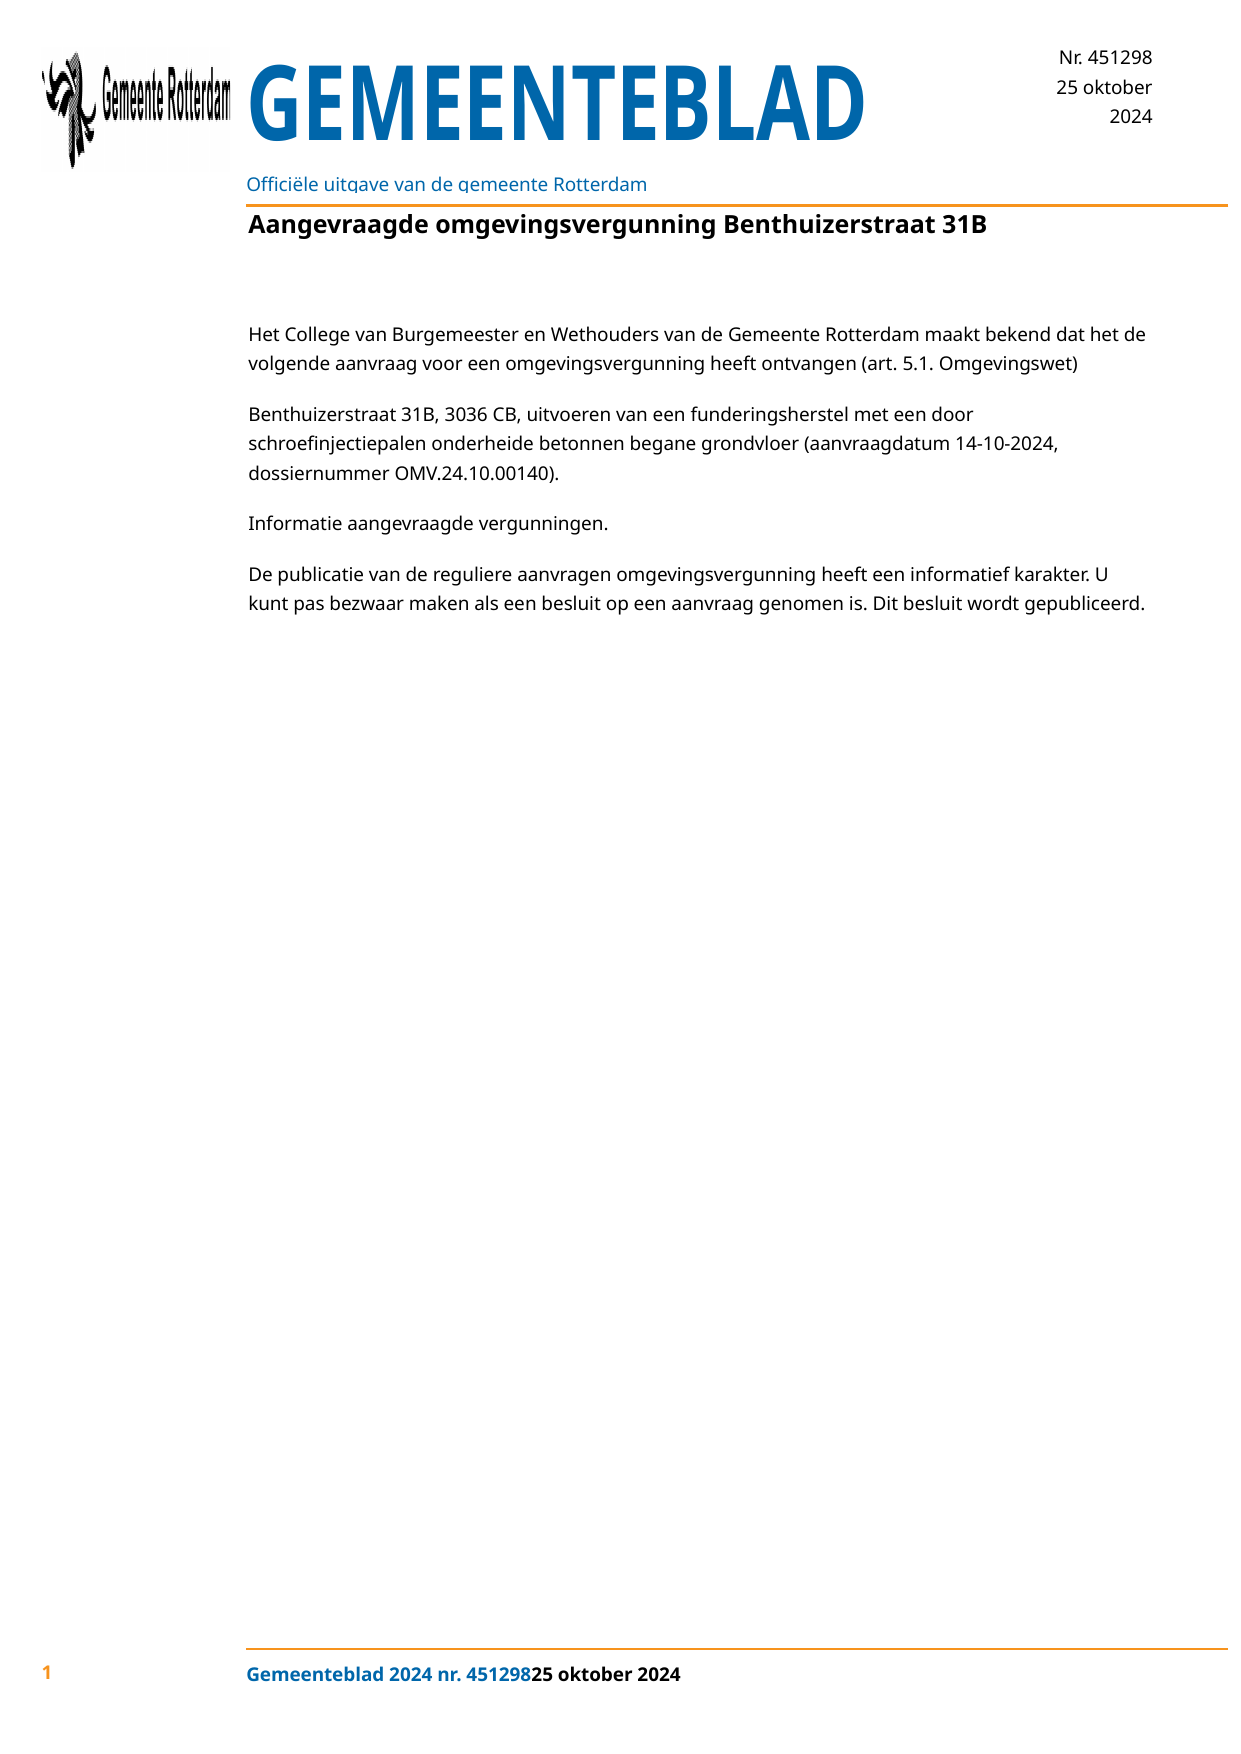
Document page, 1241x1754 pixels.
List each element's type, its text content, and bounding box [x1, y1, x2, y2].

text Informatie aangevraagde vergunningen. [248, 510, 1152, 536]
text Het College van Burgemeester en Wethouders van de Gemeente Rotterdam maakt bekend dat het de volgende aanvraag voor een omgevingsvergunning heeft ontvangen (art. 5.1. Omgevingswet) [248, 321, 1152, 376]
picture [41, 47, 231, 172]
text Aangevraagde omgevingsvergunning Benthuizerstraat 31B [248, 207, 1152, 241]
text De publicatie van de reguliere aanvragen omgevingsvergunning heeft een informatief karakter. U kunt pas bezwaar maken als een besluit op een aanvraag genomen is. Dit besluit wordt gepubliceerd. [248, 561, 1152, 616]
text Benthuizerstraat 31B, 3036 CB, uitvoeren van een funderingsherstel met een door schroefinjectiepalen onderheide betonnen begane grondvloer (aanvraagdatum 14-10-2024, dossiernummer OMV.24.10.00140). [248, 401, 1152, 486]
